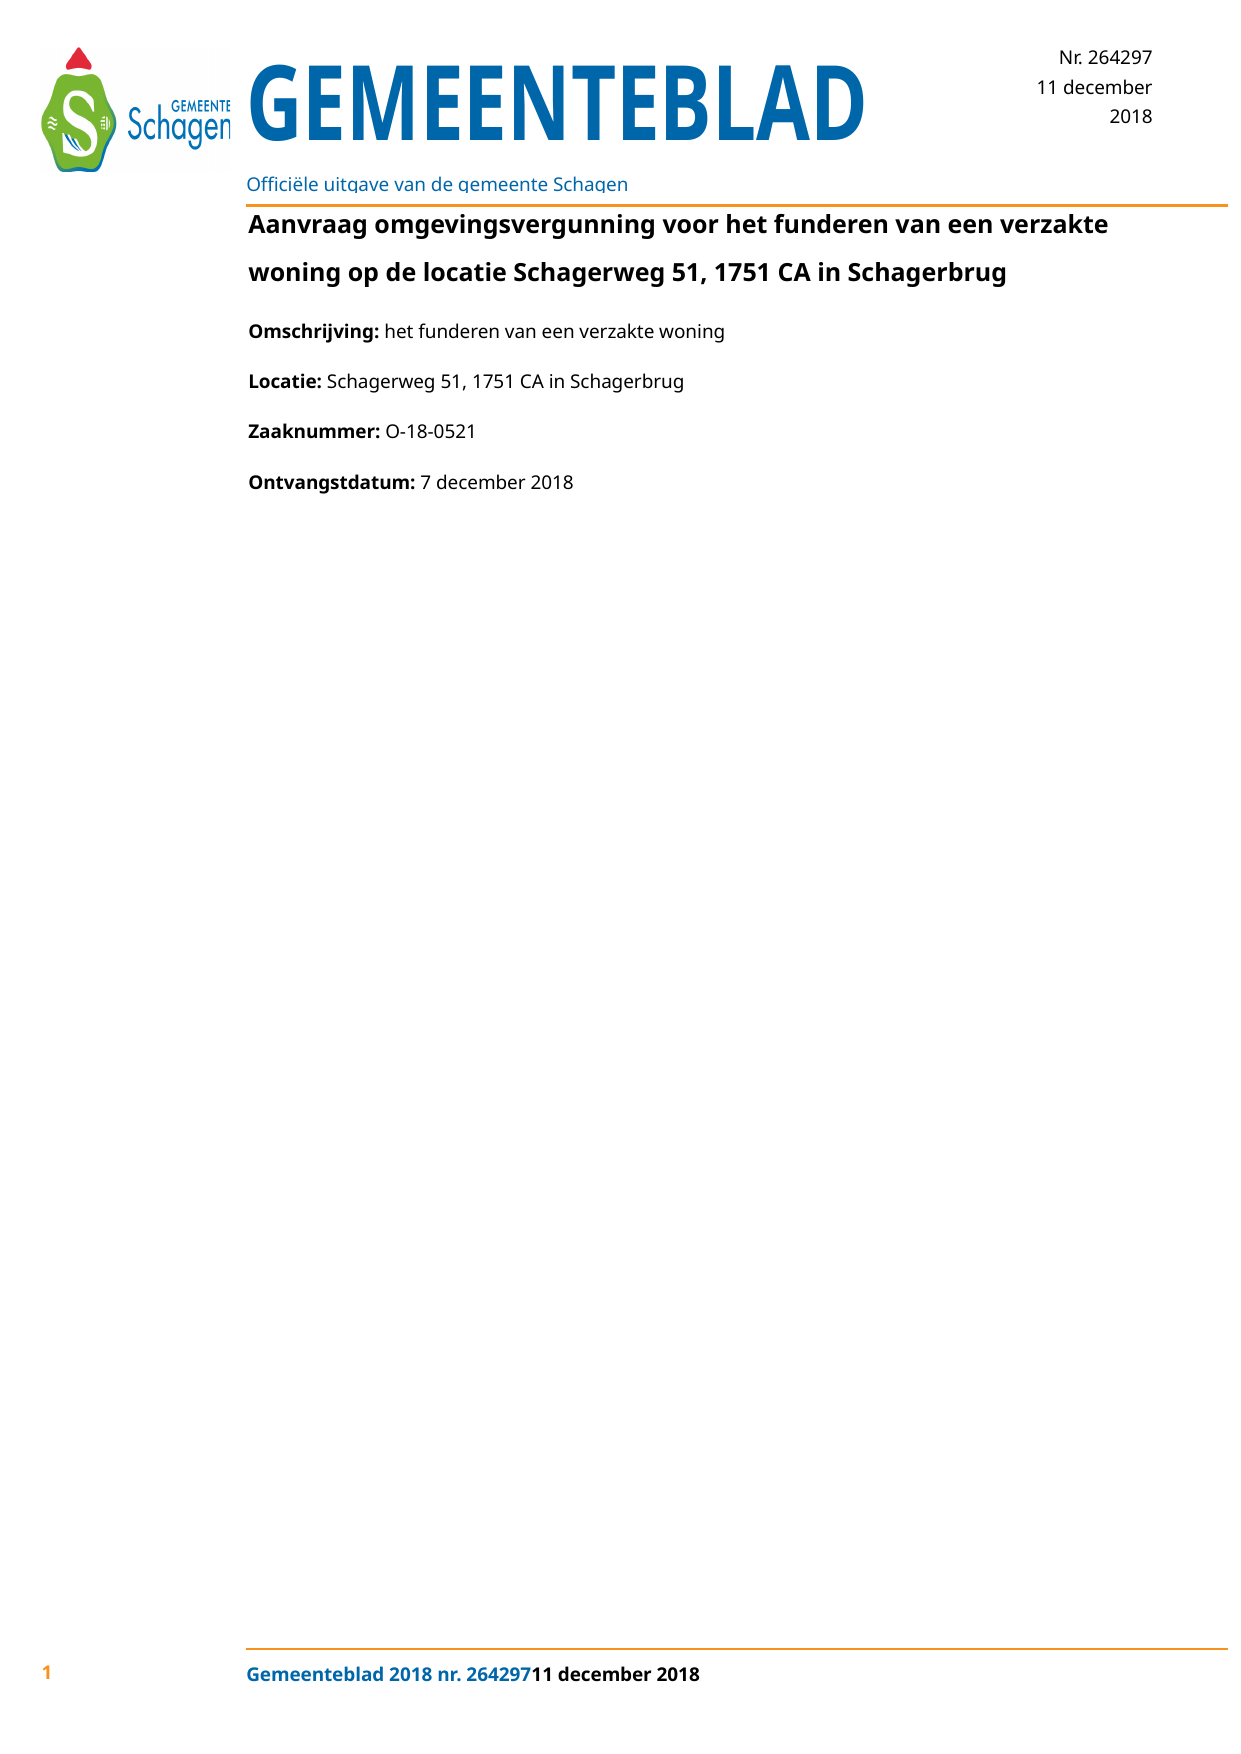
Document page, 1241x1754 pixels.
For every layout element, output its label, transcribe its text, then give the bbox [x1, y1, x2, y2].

text Ontvangstdatum: 7 december 2018 [248, 469, 1152, 495]
text Aanvraag omgevingsvergunning voor het funderen van een verzakte woning op de locatie Schagerweg 51, 1751 CA in Schagerbrug [248, 207, 1152, 288]
text Zaaknummer: O-18-0521 [248, 419, 1152, 444]
picture [41, 47, 231, 172]
text Omschrijving: het funderen van een verzakte woning [248, 318, 1152, 344]
text Locatie: Schagerweg 51, 1751 CA in Schagerbrug [248, 368, 1152, 394]
